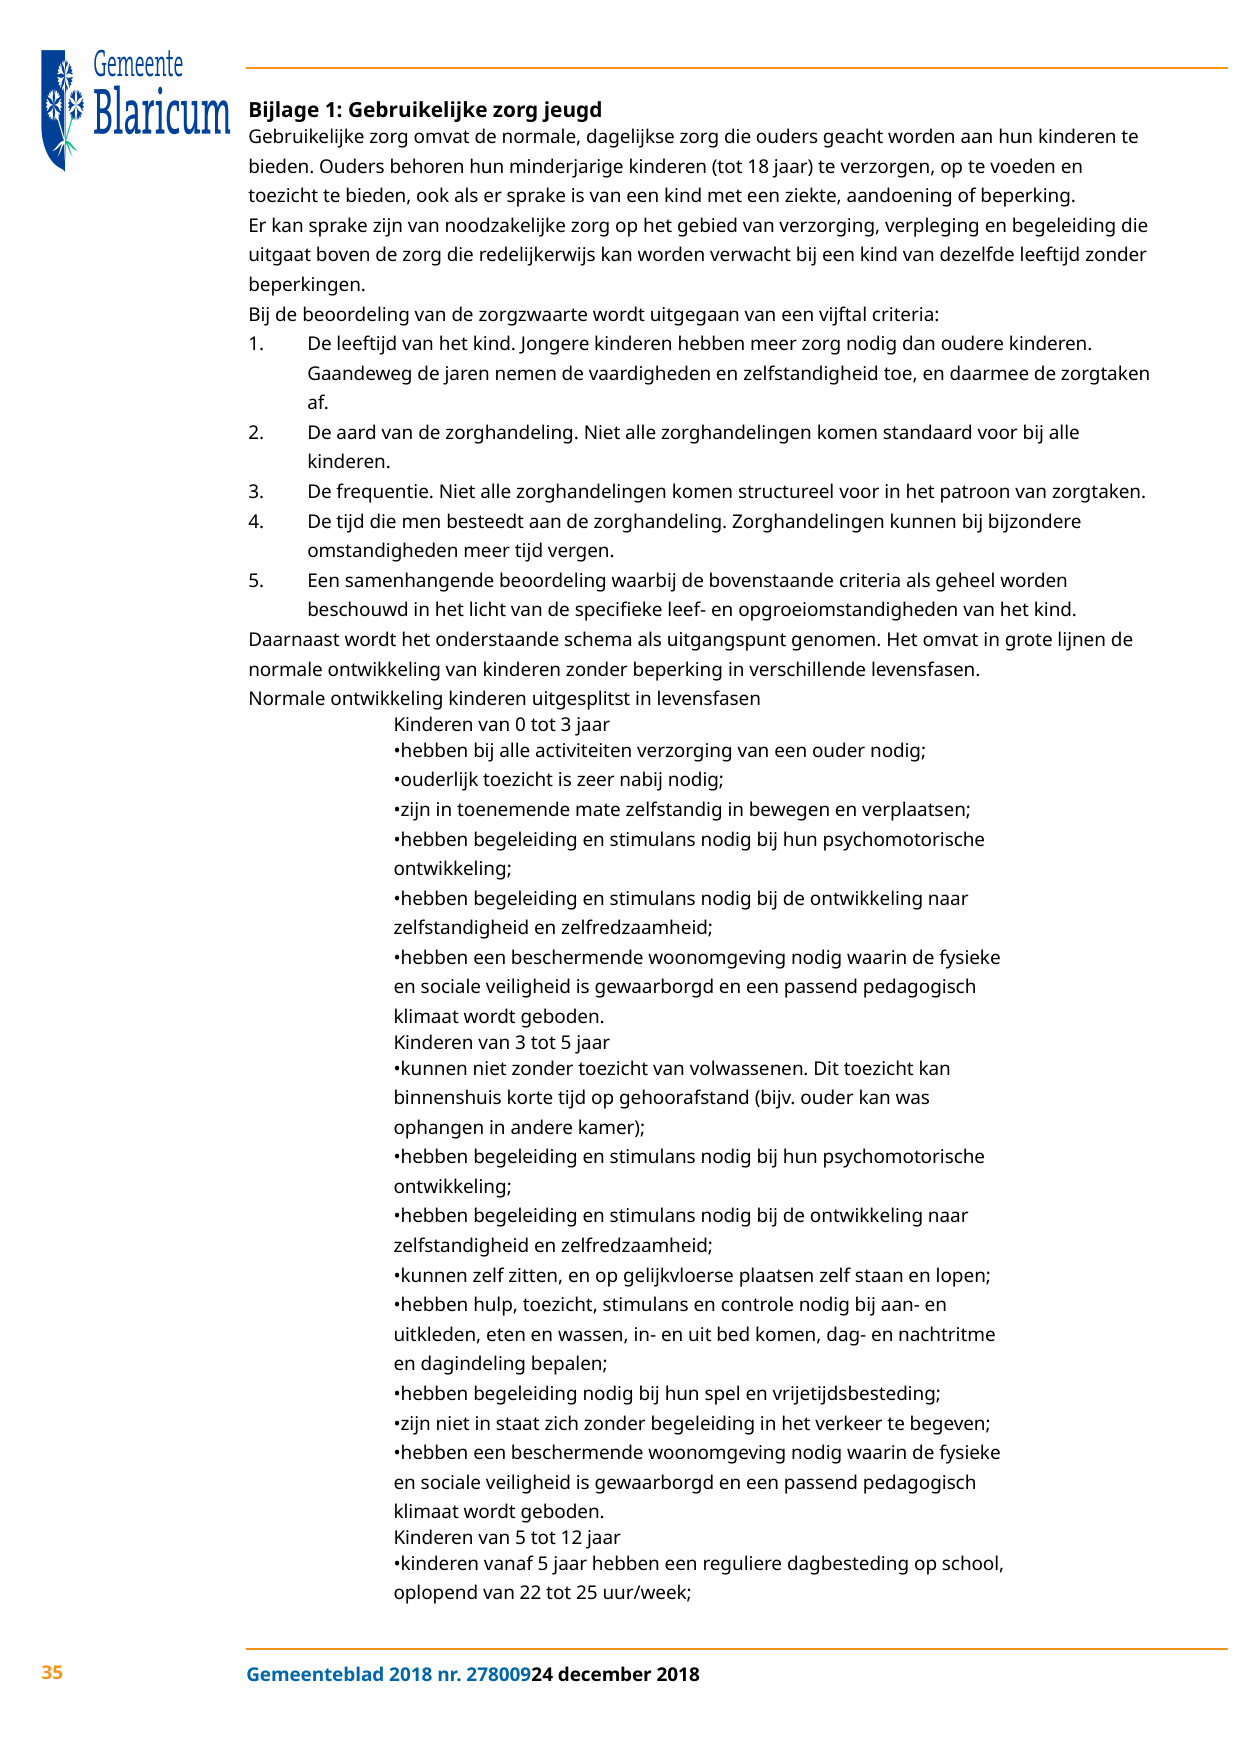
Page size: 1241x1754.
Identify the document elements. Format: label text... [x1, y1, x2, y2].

table_cell •kinderen vanaf 5 jaar hebben een reguliere dagbesteding op school, oplopend van 22 tot 25 uur/week; [393, 1550, 1006, 1605]
table_cell •kunnen niet zonder toezicht van volwassenen. Dit toezicht kan binnenshuis korte tijd op gehoorafstand (bijv. ouder kan was ophangen in andere kamer); •hebben begeleiding en stimulans nodig bij hun psychomotorische ontwikkeling; •hebben begeleiding en stimulans nodig bij de ontwikkeling naar zelfstandigheid en zelfredzaamheid; •kunnen zelf zitten, en op gelijkvloerse plaatsen zelf staan en lopen; •hebben hulp, toezicht, stimulans en controle nodig bij aan- en uitkleden, eten en wassen, in- en uit bed komen, dag- en nachtritme en dagindeling bepalen; •hebben begeleiding nodig bij hun spel en vrijetijdsbesteding; •zijn niet in staat zich zonder begeleiding in het verkeer te begeven; •hebben een beschermende woonomgeving nodig waarin de fysieke en sociale veiligheid is gewaarborgd en een passend pedagogisch klimaat wordt geboden. [393, 1055, 1006, 1524]
text Gebruikelijke zorg omvat de normale, dagelijkse zorg die ouders geacht worden aan hun kinderen te bieden. Ouders behoren hun minderjarige kinderen (tot 18 jaar) te verzorgen, op te voeden en toezicht te bieden, ook als er sprake is van een kind met een ziekte, aandoening of beperking. [248, 123, 1152, 208]
text Daarnaast wordt het onderstaande schema als uitgangspunt genomen. Het omvat in grote lijnen de normale ontwikkeling van kinderen zonder beperking in verschillende levensfasen. [248, 626, 1152, 682]
list De tijd die men besteedt aan de zorghandeling. Zorghandelingen kunnen bij bijzondere omstandigheden meer tijd vergen. [248, 508, 1152, 563]
table_cell •hebben bij alle activiteiten verzorging van een ouder nodig; •ouderlijk toezicht is zeer nabij nodig; •zijn in toenemende mate zelfstandig in bewegen en verplaatsen; •hebben begeleiding en stimulans nodig bij hun psychomotorische ontwikkeling; •hebben begeleiding en stimulans nodig bij de ontwikkeling naar zelfstandigheid en zelfredzaamheid; •hebben een beschermende woonomgeving nodig waarin de fysieke en sociale veiligheid is gewaarborgd en een passend pedagogisch klimaat wordt geboden. [393, 737, 1006, 1029]
list Een samenhangende beoordeling waarbij de bovenstaande criteria als geheel worden beschouwd in het licht van de specifieke leef- en opgroeiomstandigheden van het kind. [248, 567, 1152, 622]
table_cell Kinderen van 3 tot 5 jaar [393, 1029, 1006, 1055]
table_cell [1006, 1055, 1152, 1524]
text Bij de beoordeling van de zorgzwaarte wordt uitgegaan van een vijftal criteria: [248, 301, 1152, 327]
table_cell [248, 1524, 393, 1550]
list De leeftijd van het kind. Jongere kinderen hebben meer zorg nodig dan oudere kinderen. Gaandeweg de jaren nemen de vaardigheden en zelfstandigheid toe, en daarmee de zorgtaken af. [248, 330, 1152, 415]
table_cell [248, 711, 393, 737]
table_cell [1006, 1029, 1152, 1055]
table_cell [1006, 1550, 1152, 1605]
table_cell [1006, 737, 1152, 1029]
table_cell [248, 1550, 393, 1605]
table_header Normale ontwikkeling kinderen uitgesplitst in levensfasen [248, 686, 1152, 711]
table_cell [248, 1029, 393, 1055]
text Bijlage 1: Gebruikelijke zorg jeugd [248, 95, 1152, 123]
picture [41, 47, 231, 172]
table_cell Kinderen van 5 tot 12 jaar [393, 1524, 1006, 1550]
table_cell [1006, 711, 1152, 737]
table_cell [248, 1055, 393, 1524]
table_cell Kinderen van 0 tot 3 jaar [393, 711, 1006, 737]
text Er kan sprake zijn van noodzakelijke zorg op het gebied van verzorging, verpleging en begeleiding die uitgaat boven de zorg die redelijkerwijs kan worden verwacht bij een kind van dezelfde leeftijd zonder beperkingen. [248, 212, 1152, 297]
table_cell [1006, 1524, 1152, 1550]
list De frequentie. Niet alle zorghandelingen komen structureel voor in het patroon van zorgtaken. [248, 478, 1152, 504]
table_cell [248, 737, 393, 1029]
list De aard van de zorghandeling. Niet alle zorghandelingen komen standaard voor bij alle kinderen. [248, 419, 1152, 474]
